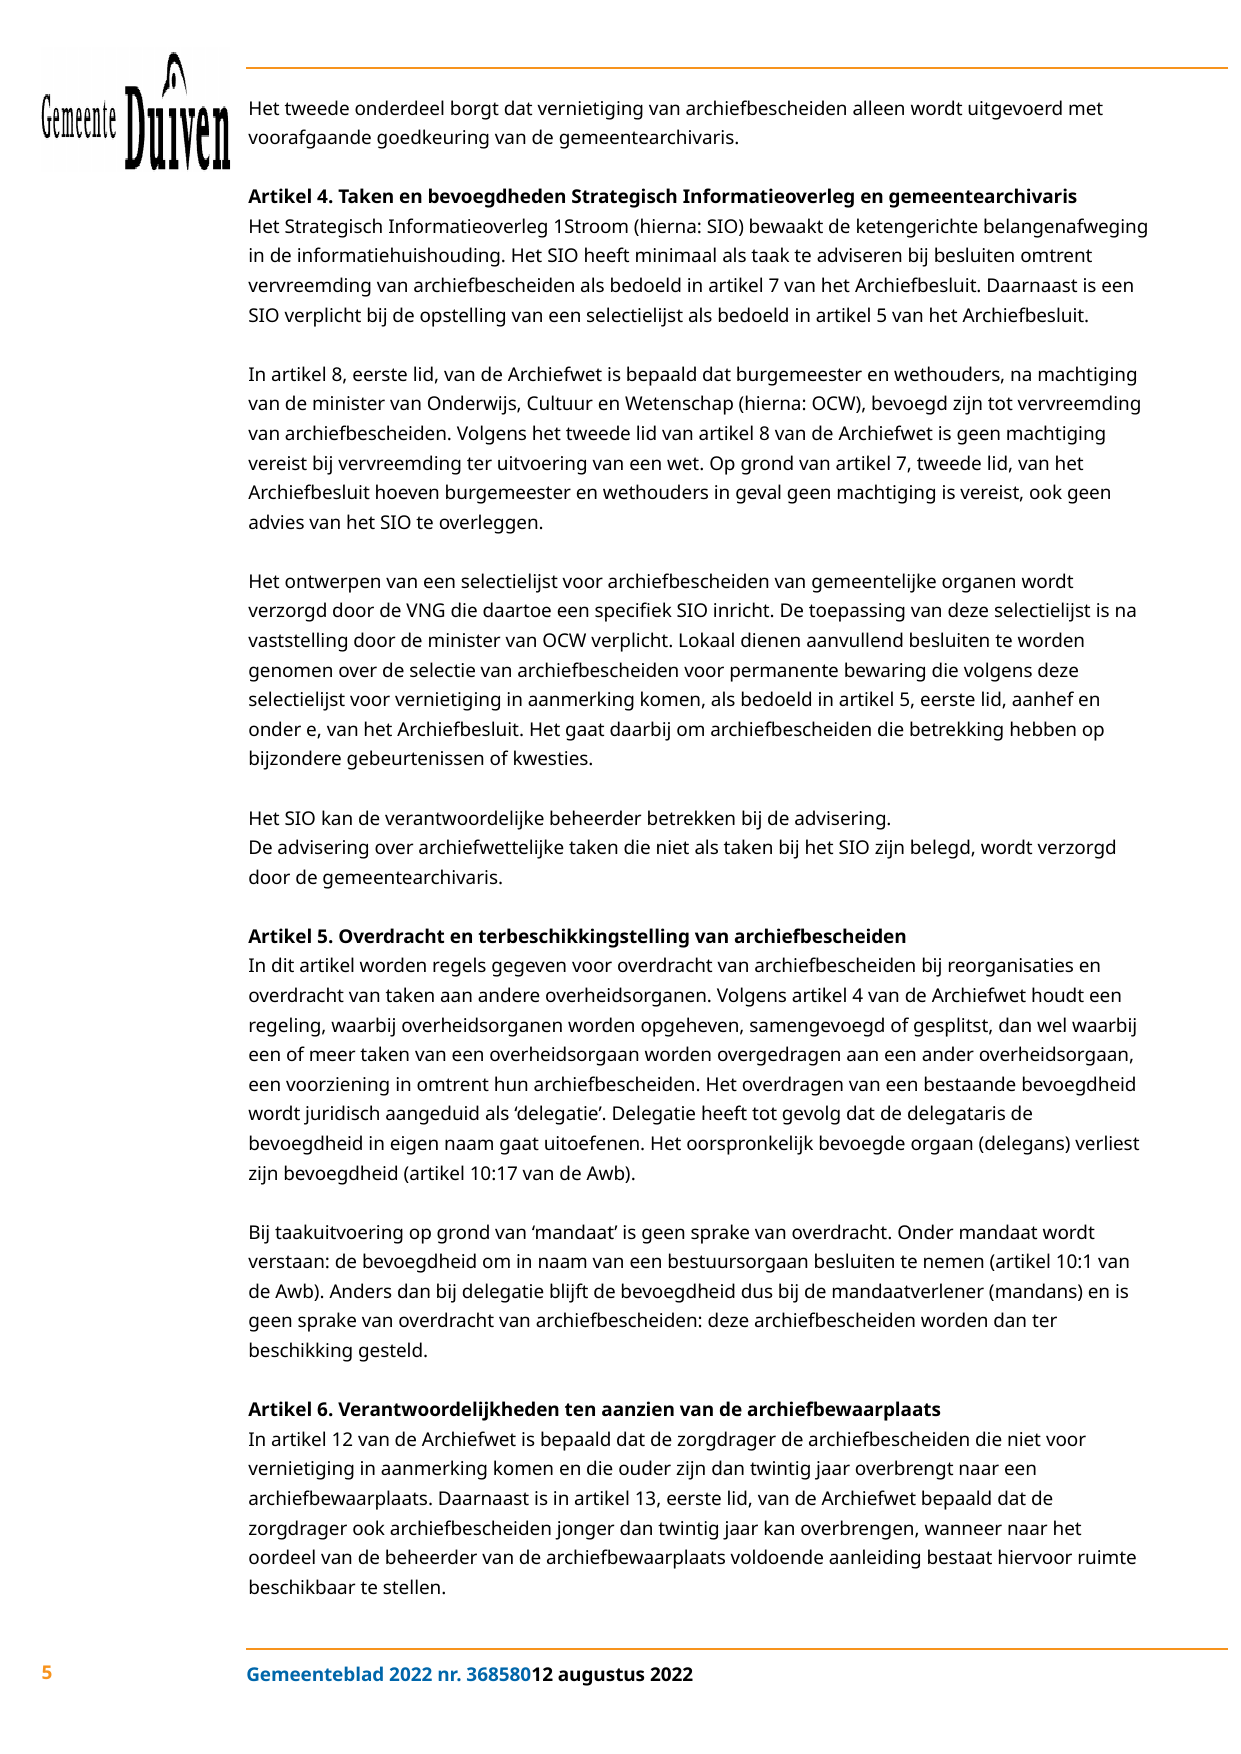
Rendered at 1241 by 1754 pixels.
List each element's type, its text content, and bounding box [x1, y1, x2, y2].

text Het SIO kan de verantwoordelijke beheerder betrekken bij de advisering. [248, 805, 1152, 831]
text De advisering over archiefwettelijke taken die niet als taken bij het SIO zijn belegd, wordt verzorgd door de gemeentearchivaris. [248, 834, 1152, 890]
text In artikel 8, eerste lid, van de Archiefwet is bepaald dat burgemeester en wethouders, na machtiging van de minister van Onderwijs, Cultuur en Wetenschap (hierna: OCW), bevoegd zijn tot vervreemding van archiefbescheiden. Volgens het tweede lid van artikel 8 van de Archiefwet is geen machtiging vereist bij vervreemding ter uitvoering van een wet. Op grond van artikel 7, tweede lid, van het Archiefbesluit hoeven burgemeester en wethouders in geval geen machtiging is vereist, ook geen advies van het SIO te overleggen. [248, 361, 1152, 535]
picture [41, 47, 231, 172]
text Artikel 6. Verantwoordelijkheden ten aanzien van de archiefbewaarplaats [248, 1396, 1152, 1422]
text Het Strategisch Informatieoverleg 1Stroom (hierna: SIO) bewaakt de ketengerichte belangenafweging in de informatiehuishouding. Het SIO heeft minimaal als taak te adviseren bij besluiten omtrent vervreemding van archiefbescheiden als bedoeld in artikel 7 van het Archiefbesluit. Daarnaast is een SIO verplicht bij de opstelling van een selectielijst als bedoeld in artikel 5 van het Archiefbesluit. [248, 213, 1152, 328]
text In dit artikel worden regels gegeven voor overdracht van archiefbescheiden bij reorganisaties en overdracht van taken aan andere overheidsorganen. Volgens artikel 4 van de Archiefwet houdt een regeling, waarbij overheidsorganen worden opgeheven, samengevoegd of gesplitst, dan wel waarbij een of meer taken van een overheidsorgaan worden overgedragen aan een ander overheidsorgaan, een voorziening in omtrent hun archiefbescheiden. Het overdragen van een bestaande bevoegdheid wordt juridisch aangeduid als ‘delegatie’. Delegatie heeft tot gevolg dat de delegataris de bevoegdheid in eigen naam gaat uitoefenen. Het oorspronkelijk bevoegde orgaan (delegans) verliest zijn bevoegdheid (artikel 10:17 van de Awb). [248, 953, 1152, 1186]
text Het tweede onderdeel borgt dat vernietiging van archiefbescheiden alleen wordt uitgevoerd met voorafgaande goedkeuring van de gemeentearchivaris. [248, 95, 1152, 150]
text Artikel 5. Overdracht en terbeschikkingstelling van archiefbescheiden [248, 923, 1152, 949]
text In artikel 12 van de Archiefwet is bepaald dat de zorgdrager de archiefbescheiden die niet voor vernietiging in aanmerking komen en die ouder zijn dan twintig jaar overbrengt naar een archiefbewaarplaats. Daarnaast is in artikel 13, eerste lid, van de Archiefwet bepaald dat de zorgdrager ook archiefbescheiden jonger dan twintig jaar kan overbrengen, wanneer naar het oordeel van de beheerder van de archiefbewaarplaats voldoende aanleiding bestaat hiervoor ruimte beschikbaar te stellen. [248, 1426, 1152, 1600]
text Bij taakuitvoering op grond van ‘mandaat’ is geen sprake van overdracht. Onder mandaat wordt verstaan: de bevoegdheid om in naam van een bestuursorgaan besluiten te nemen (artikel 10:1 van de Awb). Anders dan bij delegatie blijft de bevoegdheid dus bij de mandaatverlener (mandans) en is geen sprake van overdracht van archiefbescheiden: deze archiefbescheiden worden dan ter beschikking gesteld. [248, 1219, 1152, 1363]
text Artikel 4. Taken en bevoegdheden Strategisch Informatieoverleg en gemeentearchivaris [248, 183, 1152, 209]
text Het ontwerpen van een selectielijst voor archiefbescheiden van gemeentelijke organen wordt verzorgd door de VNG die daartoe een specifiek SIO inricht. De toepassing van deze selectielijst is na vaststelling door de minister van OCW verplicht. Lokaal dienen aanvullend besluiten te worden genomen over de selectie van archiefbescheiden voor permanente bewaring die volgens deze selectielijst voor vernietiging in aanmerking komen, als bedoeld in artikel 5, eerste lid, aanhef en onder e, van het Archiefbesluit. Het gaat daarbij om archiefbescheiden die betrekking hebben op bijzondere gebeurtenissen of kwesties. [248, 568, 1152, 771]
